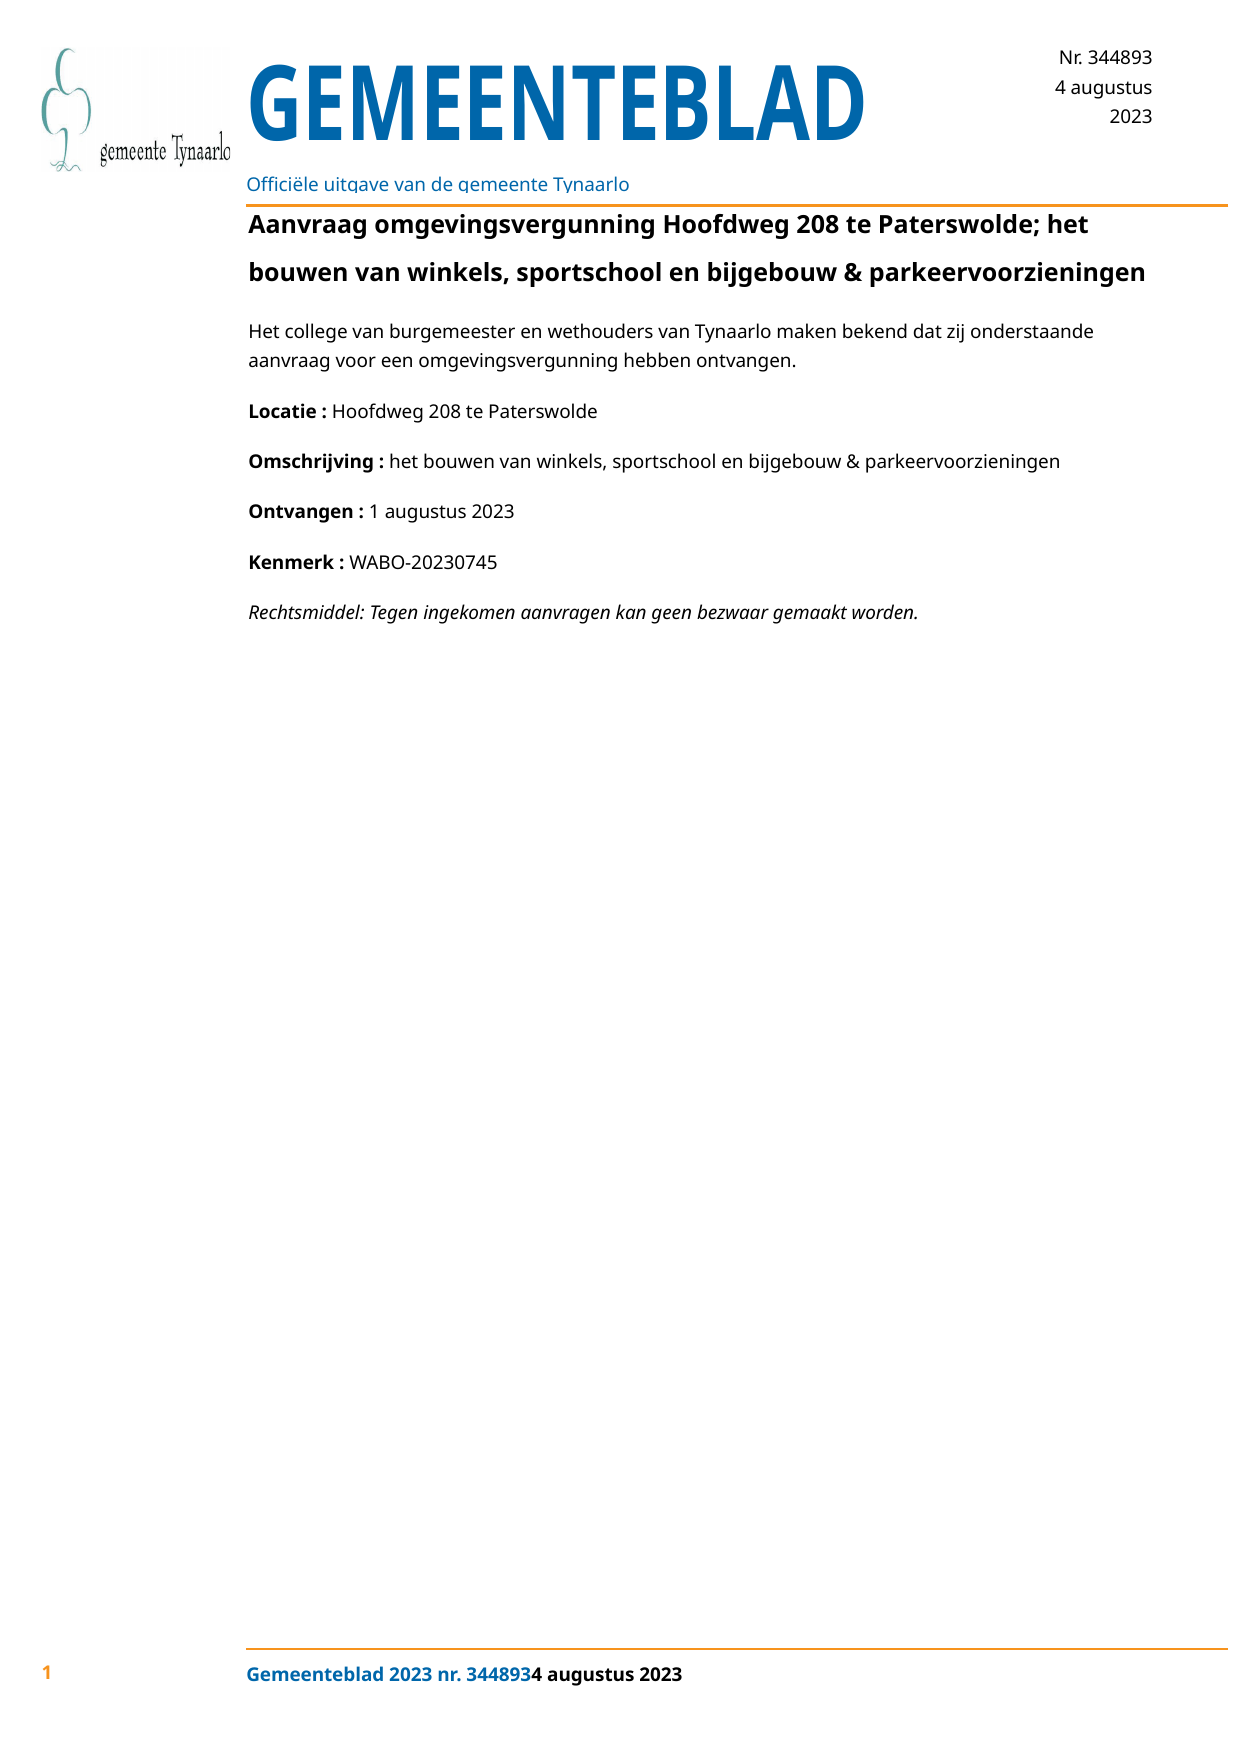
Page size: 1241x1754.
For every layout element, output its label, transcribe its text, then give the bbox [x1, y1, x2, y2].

text Rechtsmiddel: Tegen ingekomen aanvragen kan geen bezwaar gemaakt worden. [248, 599, 1152, 625]
text Kenmerk : WABO-20230745 [248, 549, 1152, 575]
text Het college van burgemeester en wethouders van Tynaarlo maken bekend dat zij onderstaande aanvraag voor een omgevingsvergunning hebben ontvangen. [248, 318, 1152, 373]
text Locatie : Hoofdweg 208 te Paterswolde [248, 398, 1152, 424]
text Ontvangen : 1 augustus 2023 [248, 499, 1152, 524]
text Omschrijving : het bouwen van winkels, sportschool en bijgebouw & parkeervoorzieningen [248, 448, 1152, 474]
picture [41, 47, 231, 172]
text Aanvraag omgevingsvergunning Hoofdweg 208 te Paterswolde; het bouwen van winkels, sportschool en bijgebouw & parkeervoorzieningen [248, 207, 1152, 288]
